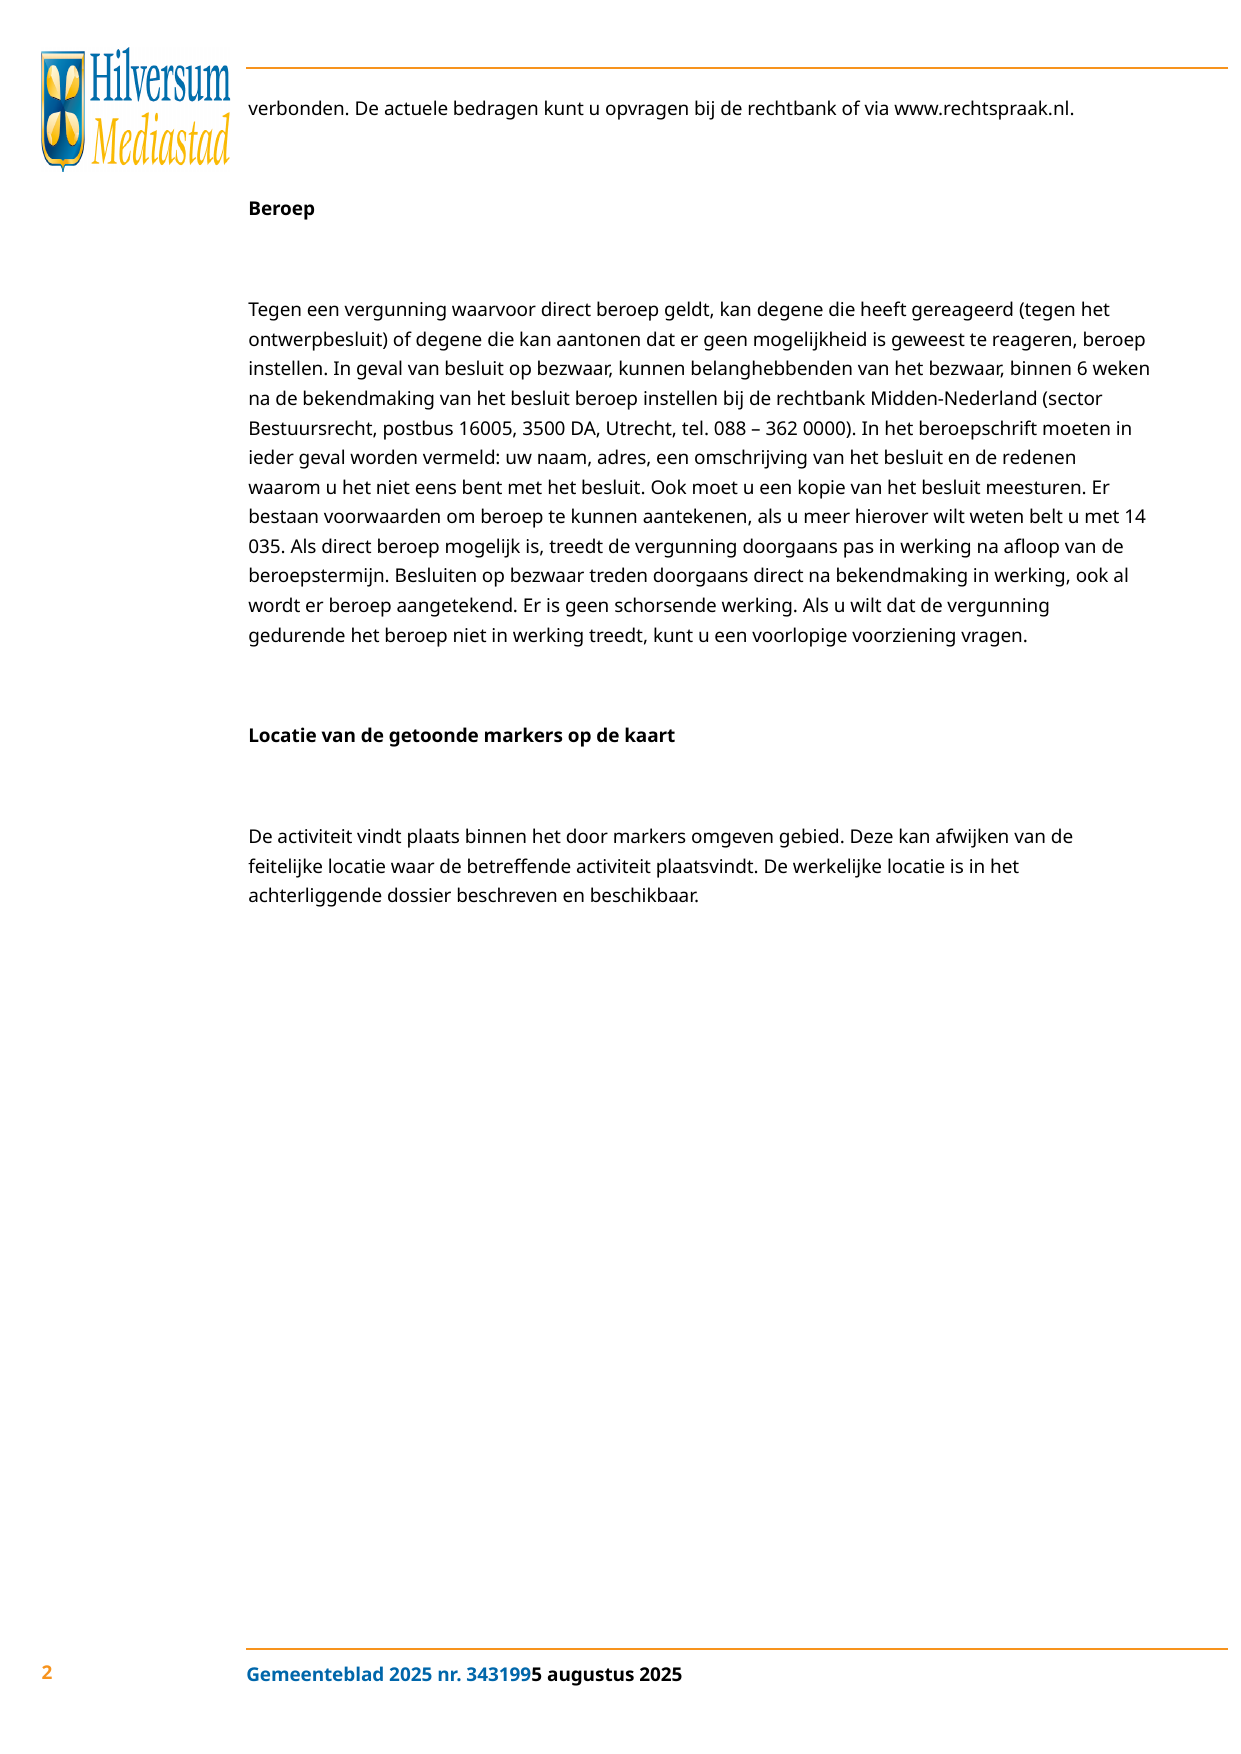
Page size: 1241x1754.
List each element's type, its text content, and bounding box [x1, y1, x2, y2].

text Beroep [248, 196, 1152, 221]
text Tegen een vergunning waarvoor direct beroep geldt, kan degene die heeft gereageerd (tegen het ontwerpbesluit) of degene die kan aantonen dat er geen mogelijkheid is geweest te reageren, beroep instellen. In geval van besluit op bezwaar, kunnen belanghebbenden van het bezwaar, binnen 6 weken na de bekendmaking van het besluit beroep instellen bij de rechtbank Midden-Nederland (sector Bestuursrecht, postbus 16005, 3500 DA, Utrecht, tel. 088 – 362 0000). In het beroepschrift moeten in ieder geval worden vermeld: uw naam, adres, een omschrijving van het besluit en de redenen waarom u het niet eens bent met het besluit. Ook moet u een kopie van het besluit meesturen. Er bestaan voorwaarden om beroep te kunnen aantekenen, als u meer hierover wilt weten belt u met 14 035. Als direct beroep mogelijk is, treedt de vergunning doorgaans pas in werking na afloop van de beroepstermijn. Besluiten op bezwaar treden doorgaans direct na bekendmaking in werking, ook al wordt er beroep aangetekend. Er is geen schorsende werking. Als u wilt dat de vergunning gedurende het beroep niet in werking treedt, kunt u een voorlopige voorziening vragen. [248, 296, 1152, 648]
text Locatie van de getoonde markers op de kaart [248, 723, 1152, 748]
picture [41, 47, 231, 172]
text De activiteit vindt plaats binnen het door markers omgeven gebied. Deze kan afwijken van de feitelijke locatie waar de betreffende activiteit plaatsvindt. De werkelijke locatie is in het achterliggende dossier beschreven en beschikbaar. [248, 823, 1152, 908]
text verbonden. De actuele bedragen kunt u opvragen bij de rechtbank of via www.rechtspraak.nl. [248, 95, 1152, 121]
